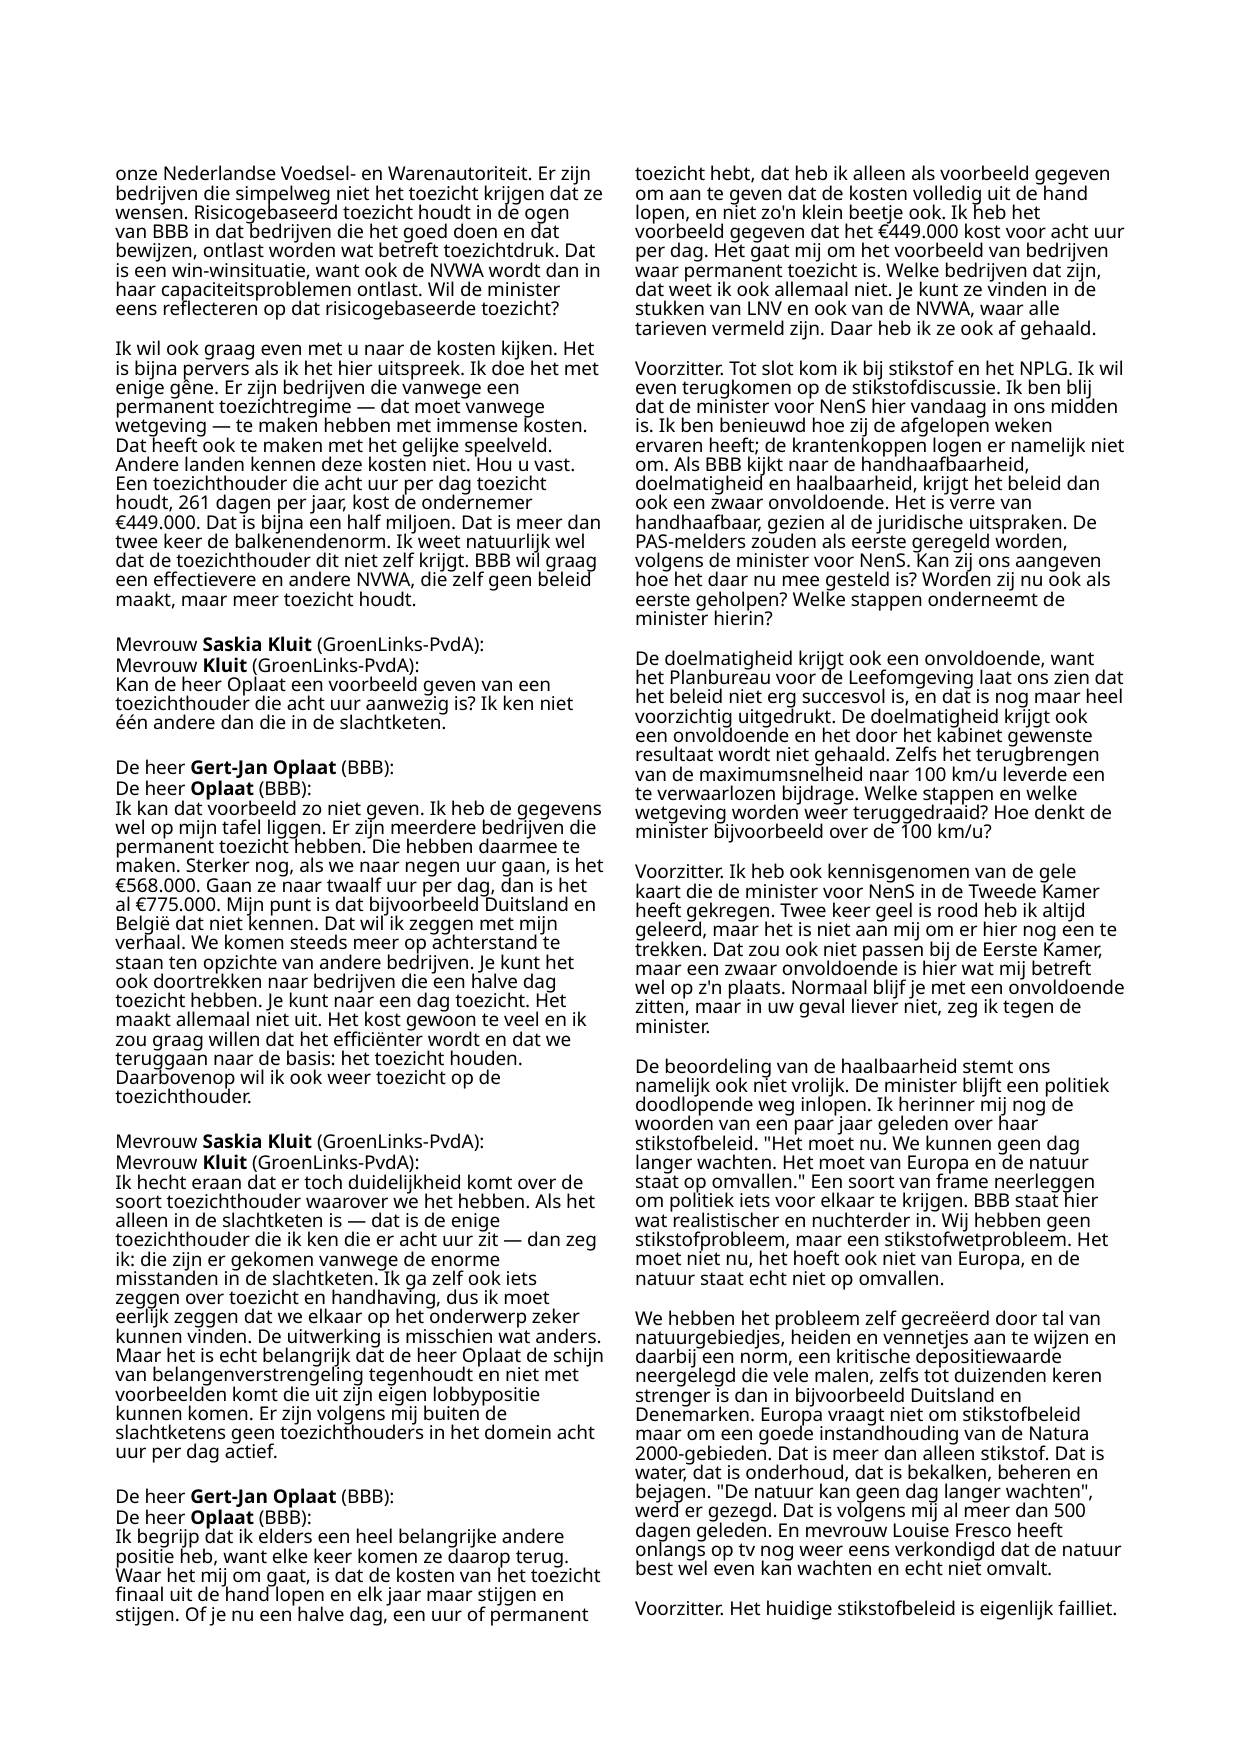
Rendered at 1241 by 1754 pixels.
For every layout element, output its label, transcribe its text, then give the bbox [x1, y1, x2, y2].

text De beoordeling van de haalbaarheid stemt ons namelijk ook niet vrolijk. De minister blijft een politiek doodlopende weg inlopen. Ik herinner mij nog de woorden van een paar jaar geleden over haar stikstofbeleid. "Het moet nu. We kunnen geen dag langer wachten. Het moet van Europa en de natuur staat op omvallen." Een soort van frame neerleggen om politiek iets voor elkaar te krijgen. BBB staat hier wat realistischer en nuchterder in. Wij hebben geen stikstofprobleem, maar een stikstofwetprobleem. Het moet niet nu, het hoeft ook niet van Europa, en de natuur staat echt niet op omvallen. [635, 1058, 1125, 1289]
text Mevrouw Kluit (GroenLinks-PvdA): [115, 657, 605, 676]
text Mevrouw Saskia Kluit (GroenLinks-PvdA): [115, 631, 605, 657]
text De heer Oplaat (BBB): [115, 1509, 605, 1528]
text De heer Oplaat (BBB): [115, 780, 605, 799]
text Ik kan dat voorbeeld zo niet geven. Ik heb de gegevens wel op mijn tafel liggen. Er zijn meerdere bedrijven die permanent toezicht hebben. Die hebben daarmee te maken. Sterker nog, als we naar negen uur gaan, is het €568.000. Gaan ze naar twaalf uur per dag, dan is het al €775.000. Mijn punt is dat bijvoorbeeld Duitsland en België dat niet kennen. Dat wil ik zeggen met mijn verhaal. We komen steeds meer op achterstand te staan ten opzichte van andere bedrijven. Je kunt het ook doortrekken naar bedrijven die een halve dag toezicht hebben. Je kunt naar een dag toezicht. Het maakt allemaal niet uit. Het kost gewoon te veel en ik zou graag willen dat het efficiënter wordt en dat we teruggaan naar de basis: het toezicht houden. Daarbovenop wil ik ook weer toezicht op de toezichthouder. [115, 799, 605, 1108]
text Ik begrijp dat ik elders een heel belangrijke andere positie heb, want elke keer komen ze daarop terug. Waar het mij om gaat, is dat de kosten van het toezicht finaal uit de hand lopen en elk jaar maar stijgen en stijgen. Of je nu een halve dag, een uur of permanent [115, 1528, 605, 1625]
text De heer Gert-Jan Oplaat (BBB): [115, 1483, 605, 1509]
text Ik wil ook graag even met u naar de kosten kijken. Het is bijna pervers als ik het hier uitspreek. Ik doe het met enige gêne. Er zijn bedrijven die vanwege een permanent toezichtregime — dat moet vanwege wetgeving — te maken hebben met immense kosten. Dat heeft ook te maken met het gelijke speelveld. Andere landen kennen deze kosten niet. Hou u vast. Een toezichthouder die acht uur per dag toezicht houdt, 261 dagen per jaar, kost de ondernemer €449.000. Dat is bijna een half miljoen. Dat is meer dan twee keer de balkenendenorm. Ik weet natuurlijk wel dat de toezichthouder dit niet zelf krijgt. BBB wil graag een effectievere en andere NVWA, die zelf geen beleid maakt, maar meer toezicht houdt. [115, 340, 605, 610]
text Voorzitter. Het huidige stikstofbeleid is eigenlijk failliet. [635, 1600, 1125, 1619]
text toezicht hebt, dat heb ik alleen als voorbeeld gegeven om aan te geven dat de kosten volledig uit de hand lopen, en niet zo'n klein beetje ook. Ik heb het voorbeeld gegeven dat het €449.000 kost voor acht uur per dag. Het gaat mij om het voorbeeld van bedrijven waar permanent toezicht is. Welke bedrijven dat zijn, dat weet ik ook allemaal niet. Je kunt ze vinden in de stukken van LNV en ook van de NVWA, waar alle tarieven vermeld zijn. Daar heb ik ze ook af gehaald. [635, 165, 1125, 339]
text Voorzitter. Tot slot kom ik bij stikstof en het NPLG. Ik wil even terugkomen op de stikstofdiscussie. Ik ben blij dat de minister voor NenS hier vandaag in ons midden is. Ik ben benieuwd hoe zij de afgelopen weken ervaren heeft; de krantenkoppen logen er namelijk niet om. Als BBB kijkt naar de handhaafbaarheid, doelmatigheid en haalbaarheid, krijgt het beleid dan ook een zwaar onvoldoende. Het is verre van handhaafbaar, gezien al de juridische uitspraken. De PAS-melders zouden als eerste geregeld worden, volgens de minister voor NenS. Kan zij ons aangeven hoe het daar nu mee gesteld is? Worden zij nu ook als eerste geholpen? Welke stappen onderneemt de minister hierin? [635, 359, 1125, 629]
text Ik hecht eraan dat er toch duidelijkheid komt over de soort toezichthouder waarover we het hebben. Als het alleen in de slachtketen is — dat is de enige toezichthouder die ik ken die er acht uur zit — dan zeg ik: die zijn er gekomen vanwege de enorme misstanden in de slachtketen. Ik ga zelf ook iets zeggen over toezicht en handhaving, dus ik moet eerlijk zeggen dat we elkaar op het onderwerp zeker kunnen vinden. De uitwerking is misschien wat anders. Maar het is echt belangrijk dat de heer Oplaat de schijn van belangenverstrengeling tegenhoudt en niet met voorbeelden komt die uit zijn eigen lobbypositie kunnen komen. Er zijn volgens mij buiten de slachtketens geen toezichthouders in het domein acht uur per dag actief. [115, 1174, 605, 1463]
text De heer Gert-Jan Oplaat (BBB): [115, 754, 605, 780]
text onze Nederlandse Voedsel- en Warenautoriteit. Er zijn bedrijven die simpelweg niet het toezicht krijgen dat ze wensen. Risicogebaseerd toezicht houdt in de ogen van BBB in dat bedrijven die het goed doen en dat bewijzen, ontlast worden wat betreft toezichtdruk. Dat is een win-winsituatie, want ook de NVWA wordt dan in haar capaciteitsproblemen ontlast. Wil de minister eens reflecteren op dat risicogebaseerde toezicht? [115, 165, 605, 319]
text Mevrouw Saskia Kluit (GroenLinks-PvdA): [115, 1129, 605, 1154]
text Mevrouw Kluit (GroenLinks-PvdA): [115, 1154, 605, 1174]
text De doelmatigheid krijgt ook een onvoldoende, want het Planbureau voor de Leefomgeving laat ons zien dat het beleid niet erg succesvol is, en dat is nog maar heel voorzichtig uitgedrukt. De doelmatigheid krijgt ook een onvoldoende en het door het kabinet gewenste resultaat wordt niet gehaald. Zelfs het terugbrengen van de maximumsnelheid naar 100 km/u leverde een te verwaarlozen bijdrage. Welke stappen en welke wetgeving worden weer teruggedraaid? Hoe denkt de minister bijvoorbeeld over de 100 km/u? [635, 650, 1125, 843]
text Voorzitter. Ik heb ook kennisgenomen van de gele kaart die de minister voor NenS in de Tweede Kamer heeft gekregen. Twee keer geel is rood heb ik altijd geleerd, maar het is niet aan mij om er hier nog een te trekken. Dat zou ook niet passen bij de Eerste Kamer, maar een zwaar onvoldoende is hier wat mij betreft wel op z'n plaats. Normaal blijf je met een onvoldoende zitten, maar in uw geval liever niet, zeg ik tegen de minister. [635, 863, 1125, 1037]
text Kan de heer Oplaat een voorbeeld geven van een toezichthouder die acht uur aanwezig is? Ik ken niet één andere dan die in de slachtketen. [115, 676, 605, 734]
text We hebben het probleem zelf gecreëerd door tal van natuurgebiedjes, heiden en vennetjes aan te wijzen en daarbij een norm, een kritische depositiewaarde neergelegd die vele malen, zelfs tot duizenden keren strenger is dan in bijvoorbeeld Duitsland en Denemarken. Europa vraagt niet om stikstofbeleid maar om een goede instandhouding van de Natura 2000-gebieden. Dat is meer dan alleen stikstof. Dat is water, dat is onderhoud, dat is bekalken, beheren en bejagen. "De natuur kan geen dag langer wachten", werd er gezegd. Dat is volgens mij al meer dan 500 dagen geleden. En mevrouw Louise Fresco heeft onlangs op tv nog weer eens verkondigd dat de natuur best wel even kan wachten en echt niet omvalt. [635, 1309, 1125, 1579]
